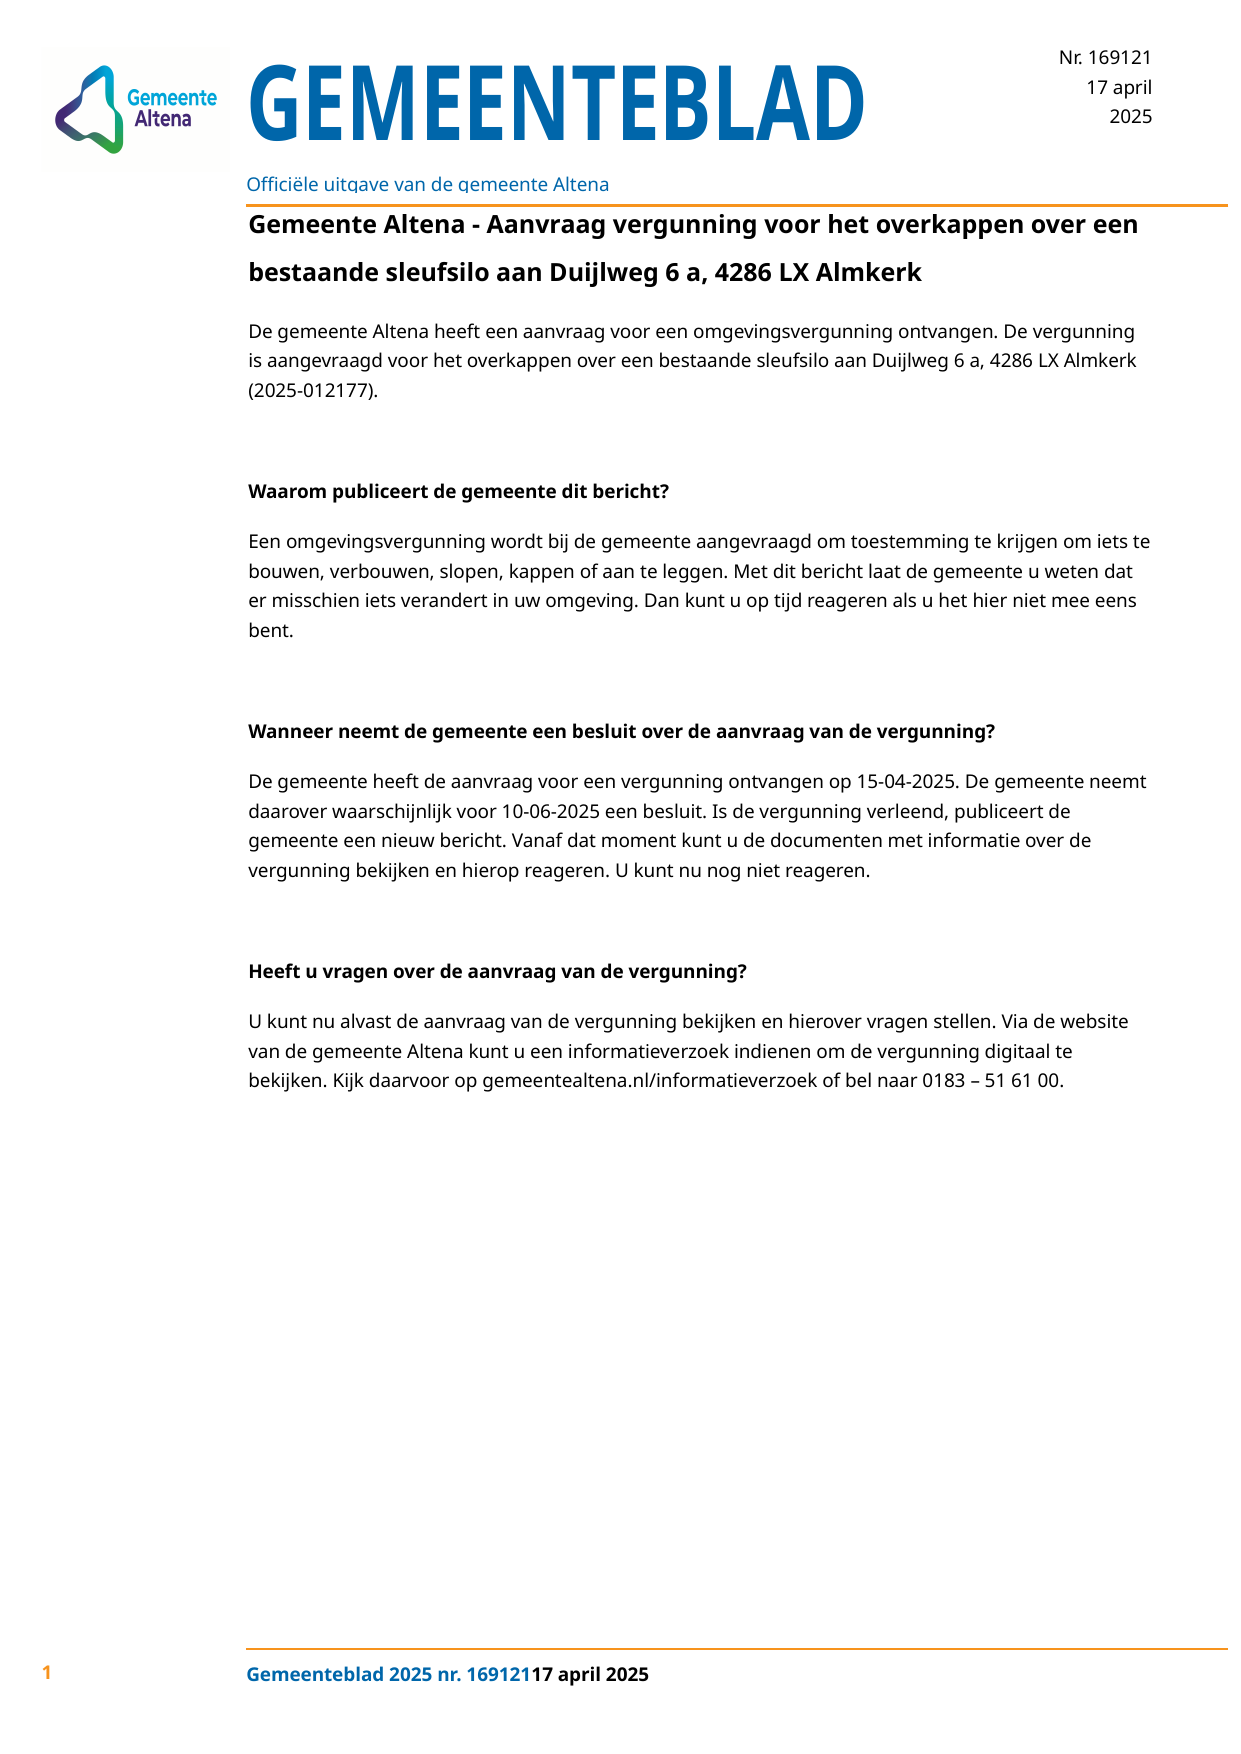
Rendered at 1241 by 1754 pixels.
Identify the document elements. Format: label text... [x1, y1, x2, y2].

text U kunt nu alvast de aanvraag van de vergunning bekijken en hierover vragen stellen. Via de website van de gemeente Altena kunt u een informatieverzoek indienen om de vergunning digitaal te bekijken. Kijk daarvoor op gemeentealtena.nl/informatieverzoek of bel naar 0183 – 51 61 00. [248, 1008, 1152, 1093]
text Waarom publiceert de gemeente dit bericht? [248, 478, 1152, 504]
text De gemeente Altena heeft een aanvraag voor een omgevingsvergunning ontvangen. De vergunning is aangevraagd voor het overkappen over een bestaande sleufsilo aan Duijlweg 6 a, 4286 LX Almkerk (2025-012177). [248, 318, 1152, 403]
picture [41, 47, 231, 172]
text Wanneer neemt de gemeente een besluit over de aanvraag van de vergunning? [248, 718, 1152, 744]
text Heeft u vragen over de aanvraag van de vergunning? [248, 958, 1152, 984]
text De gemeente heeft de aanvraag voor een vergunning ontvangen op 15-04-2025. De gemeente neemt daarover waarschijnlijk voor 10-06-2025 een besluit. Is de vergunning verleend, publiceert de gemeente een nieuw bericht. Vanaf dat moment kunt u de documenten met informatie over de vergunning bekijken en hierop reageren. U kunt nu nog niet reageren. [248, 768, 1152, 883]
text Een omgevingsvergunning wordt bij de gemeente aangevraagd om toestemming te krijgen om iets te bouwen, verbouwen, slopen, kappen of aan te leggen. Met dit bericht laat de gemeente u weten dat er misschien iets verandert in uw omgeving. Dan kunt u op tijd reageren als u het hier niet mee eens bent. [248, 528, 1152, 643]
text Gemeente Altena - Aanvraag vergunning voor het overkappen over een bestaande sleufsilo aan Duijlweg 6 a, 4286 LX Almkerk [248, 207, 1152, 288]
